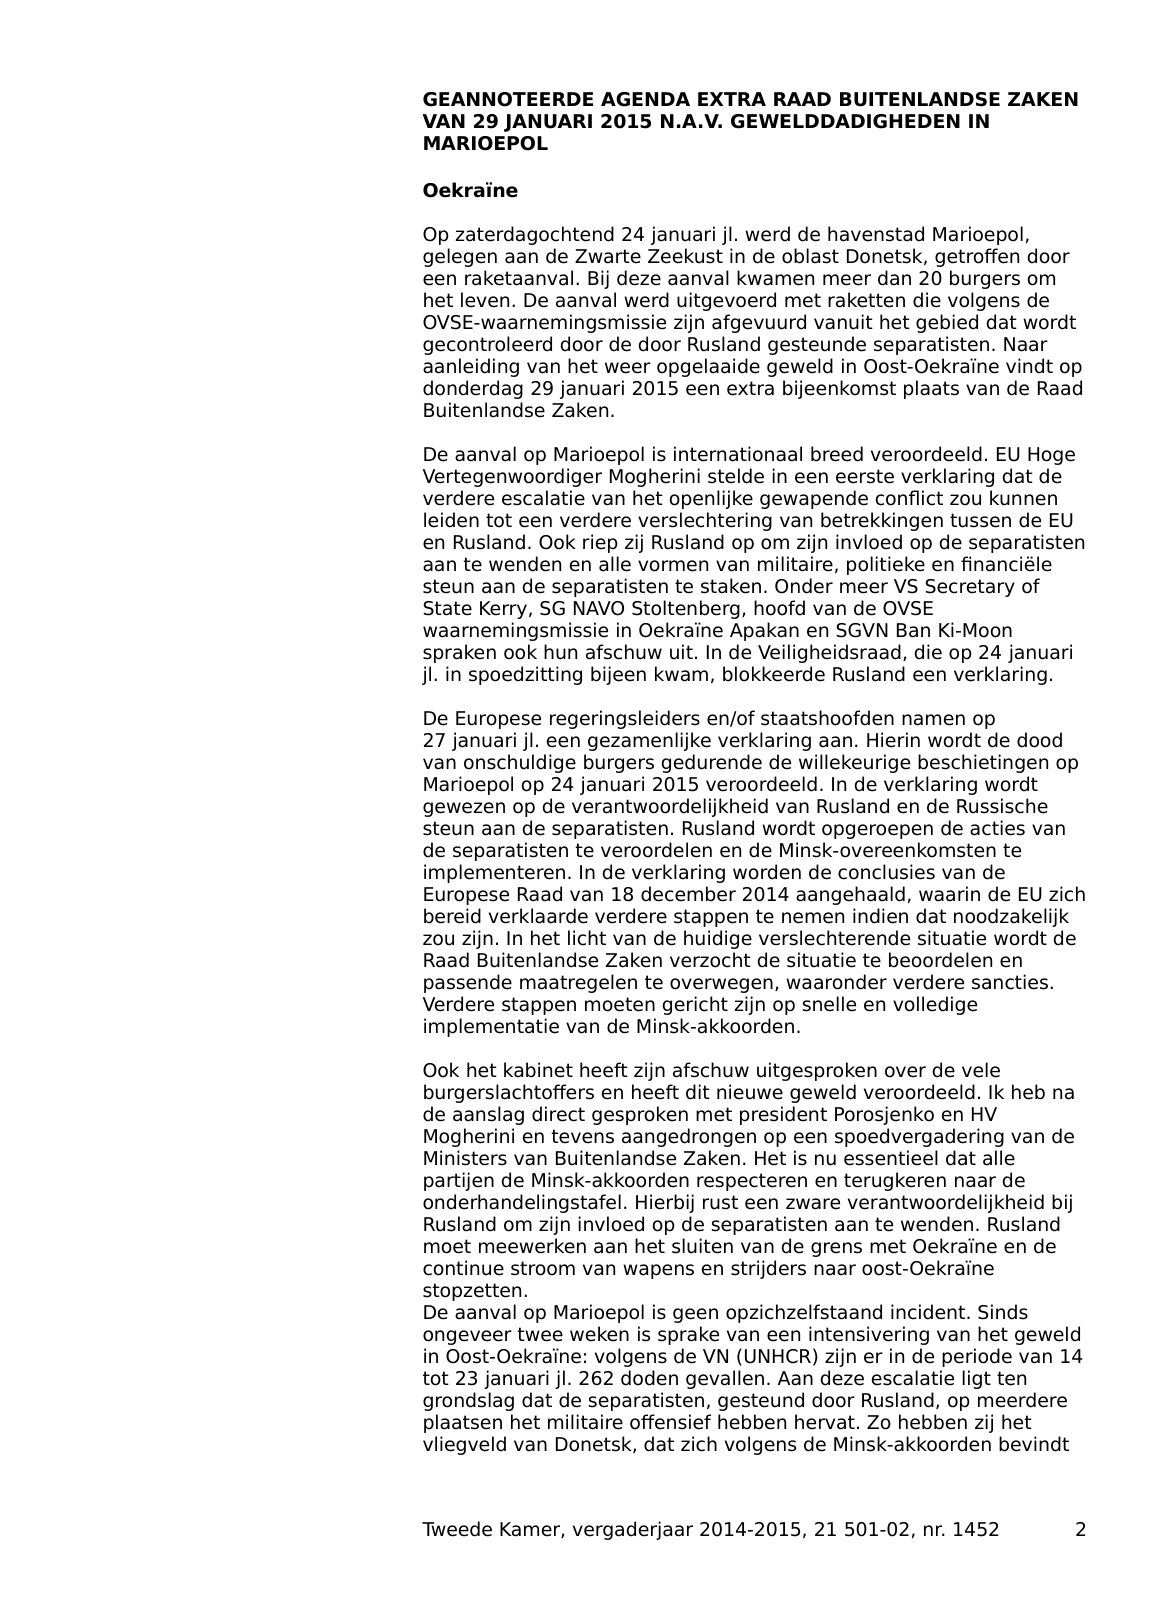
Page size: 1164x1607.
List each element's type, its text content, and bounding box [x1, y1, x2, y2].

subtitle Oekraïne [422, 180, 1087, 202]
subtitle GEANNOTEERDE AGENDA EXTRA RAAD BUITENLANDSE ZAKEN VAN 29 JANUARI 2015 N.A.V. GEWELDDADIGHEDEN IN MARIOEPOL [422, 89, 1087, 155]
text De aanval op Marioepol is internationaal breed veroordeeld. EU Hoge Vertegenwoordiger Mogherini stelde in een eerste verklaring dat de verdere escalatie van het openlijke gewapende conflict zou kunnen leiden tot een verdere verslechtering van betrekkingen tussen de EU en Rusland. Ook riep zij Rusland op om zijn invloed op de separatisten aan te wenden en alle vormen van militaire, politieke en financiële steun aan de separatisten te staken. Onder meer VS Secretary of State Kerry, SG NAVO Stoltenberg, hoofd van de OVSE waarnemingsmissie in Oekraïne Apakan en SGVN Ban Ki-Moon spraken ook hun afschuw uit. In de Veiligheidsraad, die op 24 januari jl. in spoedzitting bijeen kwam, blokkeerde Rusland een verklaring. [422, 444, 1087, 686]
text Op zaterdagochtend 24 januari jl. werd de havenstad Marioepol, gelegen aan de Zwarte Zeekust in de oblast Donetsk, getroffen door een raketaanval. Bij deze aanval kwamen meer dan 20 burgers om het leven. De aanval werd uitgevoerd met raketten die volgens de OVSE-waarnemingsmissie zijn afgevuurd vanuit het gebied dat wordt gecontroleerd door de door Rusland gesteunde separatisten. Naar aanleiding van het weer opgelaaide geweld in Oost-Oekraïne vindt op donderdag 29 januari 2015 een extra bijeenkomst plaats van de Raad Buitenlandse Zaken. [422, 224, 1087, 422]
text De aanval op Marioepol is geen opzichzelfstaand incident. Sinds ongeveer twee weken is sprake van een intensivering van het geweld in Oost-Oekraïne: volgens de VN (UNHCR) zijn er in de periode van 14 tot 23 januari jl. 262 doden gevallen. Aan deze escalatie ligt ten grondslag dat de separatisten, gesteund door Rusland, op meerdere plaatsen het militaire offensief hebben hervat. Zo hebben zij het vliegveld van Donetsk, dat zich volgens de Minsk-akkoorden bevindt [422, 1302, 1087, 1456]
text De Europese regeringsleiders en/of staatshoofden namen op 27 januari jl. een gezamenlijke verklaring aan. Hierin wordt de dood van onschuldige burgers gedurende de willekeurige beschietingen op Marioepol op 24 januari 2015 veroordeeld. In de verklaring wordt gewezen op de verantwoordelijkheid van Rusland en de Russische steun aan de separatisten. Rusland wordt opgeroepen de acties van de separatisten te veroordelen en de Minsk-overeenkomsten te implementeren. In de verklaring worden de conclusies van de Europese Raad van 18 december 2014 aangehaald, waarin de EU zich bereid verklaarde verdere stappen te nemen indien dat noodzakelijk zou zijn. In het licht van de huidige verslechterende situatie wordt de Raad Buitenlandse Zaken verzocht de situatie te beoordelen en passende maatregelen te overwegen, waaronder verdere sancties. Verdere stappen moeten gericht zijn op snelle en volledige implementatie van de Minsk-akkoorden. [422, 708, 1087, 1038]
text Ook het kabinet heeft zijn afschuw uitgesproken over de vele burgerslachtoffers en heeft dit nieuwe geweld veroordeeld. Ik heb na de aanslag direct gesproken met president Porosjenko en HV Mogherini en tevens aangedrongen op een spoedvergadering van de Ministers van Buitenlandse Zaken. Het is nu essentieel dat alle partijen de Minsk-akkoorden respecteren en terugkeren naar de onderhandelingstafel. Hierbij rust een zware verantwoordelijkheid bij Rusland om zijn invloed op de separatisten aan te wenden. Rusland moet meewerken aan het sluiten van de grens met Oekraïne en de continue stroom van wapens en strijders naar oost-Oekraïne stopzetten. [422, 1060, 1087, 1302]
